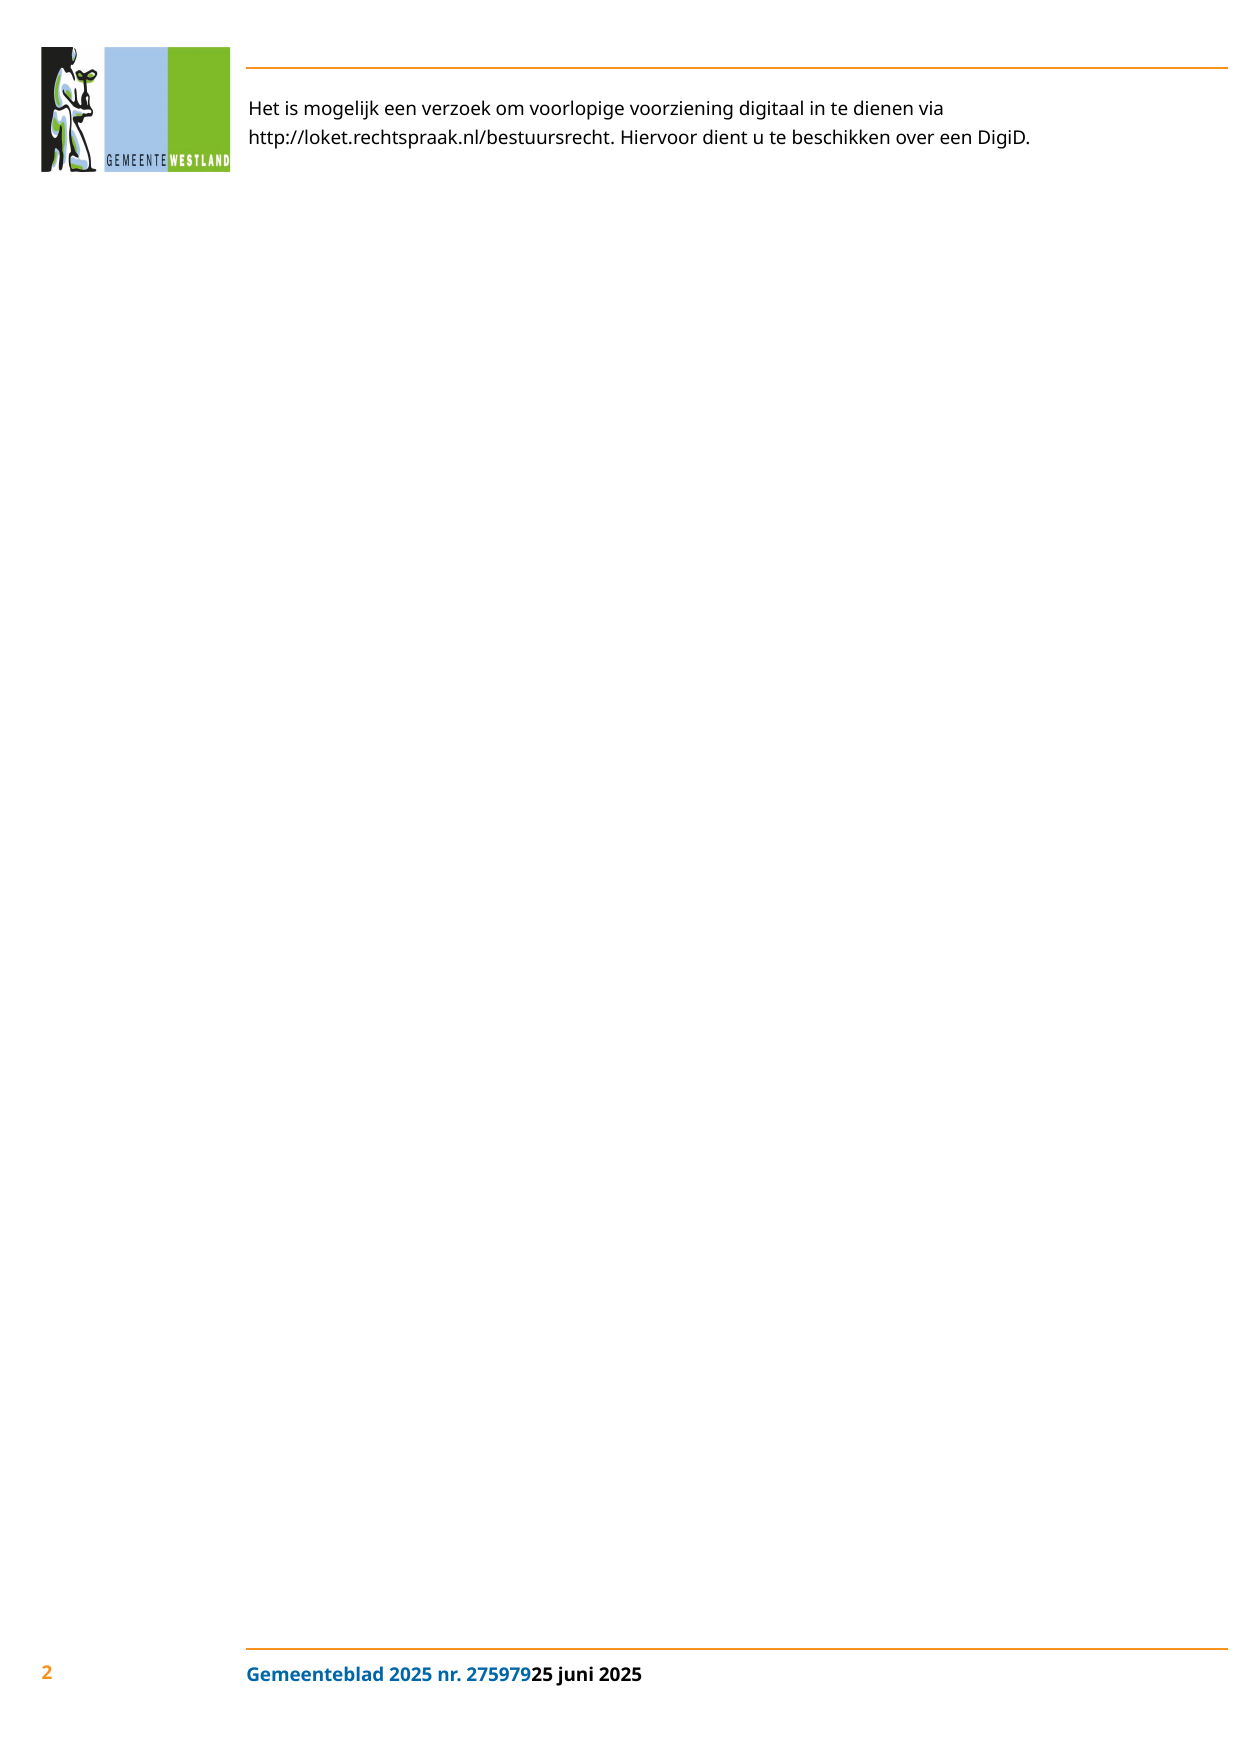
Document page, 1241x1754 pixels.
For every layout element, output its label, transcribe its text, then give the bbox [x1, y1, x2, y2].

text Het is mogelijk een verzoek om voorlopige voorziening digitaal in te dienen via http://loket.rechtspraak.nl/bestuursrecht. Hiervoor dient u te beschikken over een DigiD. [248, 95, 1152, 150]
picture [41, 47, 231, 172]
